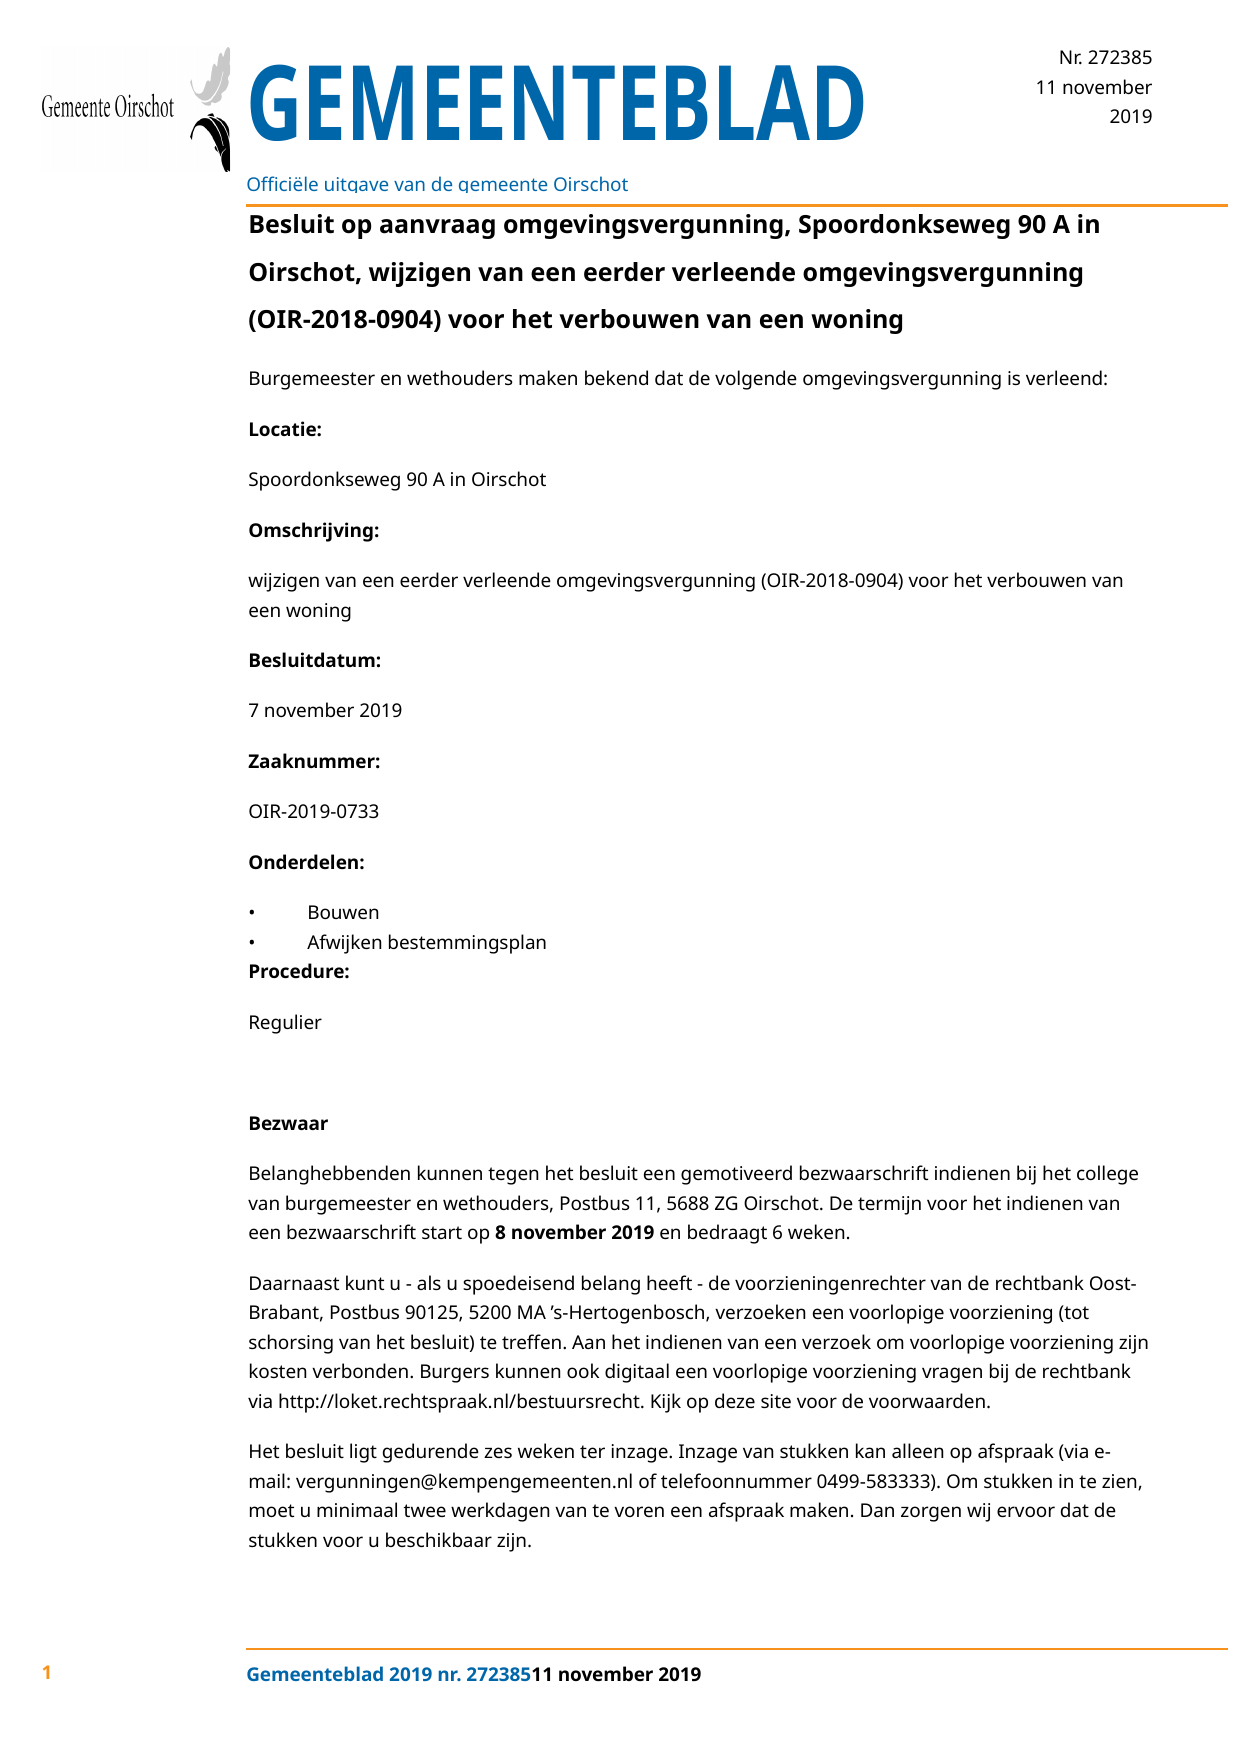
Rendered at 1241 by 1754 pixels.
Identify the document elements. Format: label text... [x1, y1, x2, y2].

text Onderdelen: [248, 849, 1152, 874]
list Afwijken bestemmingsplan [248, 929, 1152, 954]
text OIR-2019-0733 [248, 798, 1152, 824]
text Belanghebbenden kunnen tegen het besluit een gemotiveerd bezwaarschrift indienen bij het college van burgemeester en wethouders, Postbus 11, 5688 ZG Oirschot. De termijn voor het indienen van een bezwaarschrift start op 8 november 2019 en bedraagt 6 weken. [248, 1160, 1152, 1245]
text Burgemeester en wethouders maken bekend dat de volgende omgevingsvergunning is verleend: [248, 366, 1152, 391]
text 7 november 2019 [248, 698, 1152, 723]
text wijzigen van een eerder verleende omgevingsvergunning (OIR-2018-0904) voor het verbouwen van een woning [248, 567, 1152, 622]
text Besluit op aanvraag omgevingsvergunning, Spoordonkseweg 90 A in Oirschot, wijzigen van een eerder verleende omgevingsvergunning (OIR-2018-0904) voor het verbouwen van een woning [248, 207, 1152, 336]
text Locatie: [248, 416, 1152, 442]
text Daarnaast kunt u - als u spoedeisend belang heeft - de voorzieningenrechter van de rechtbank Oost-Brabant, Postbus 90125, 5200 MA ’s-Hertogenbosch, verzoeken een voorlopige voorziening (tot schorsing van het besluit) te treffen. Aan het indienen van een verzoek om voorlopige voorziening zijn kosten verbonden. Burgers kunnen ook digitaal een voorlopige voorziening vragen bij de rechtbank via http://loket.rechtspraak.nl/bestuursrecht. Kijk op deze site voor de voorwaarden. [248, 1270, 1152, 1414]
text Omschrijving: [248, 517, 1152, 542]
list Bouwen [248, 899, 1152, 925]
text Spoordonkseweg 90 A in Oirschot [248, 466, 1152, 492]
text Besluitdatum: [248, 647, 1152, 673]
picture [41, 47, 231, 172]
text Het besluit ligt gedurende zes weken ter inzage. Inzage van stukken kan alleen op afspraak (via e-mail: vergunningen@kempengemeenten.nl of telefoonnummer 0499-583333). Om stukken in te zien, moet u minimaal twee werkdagen van te voren een afspraak maken. Dan zorgen wij ervoor dat de stukken voor u beschikbaar zijn. [248, 1438, 1152, 1553]
text Bezwaar [248, 1110, 1152, 1135]
text Zaaknummer: [248, 748, 1152, 774]
text Regulier [248, 1009, 1152, 1034]
text Procedure: [248, 958, 1152, 984]
